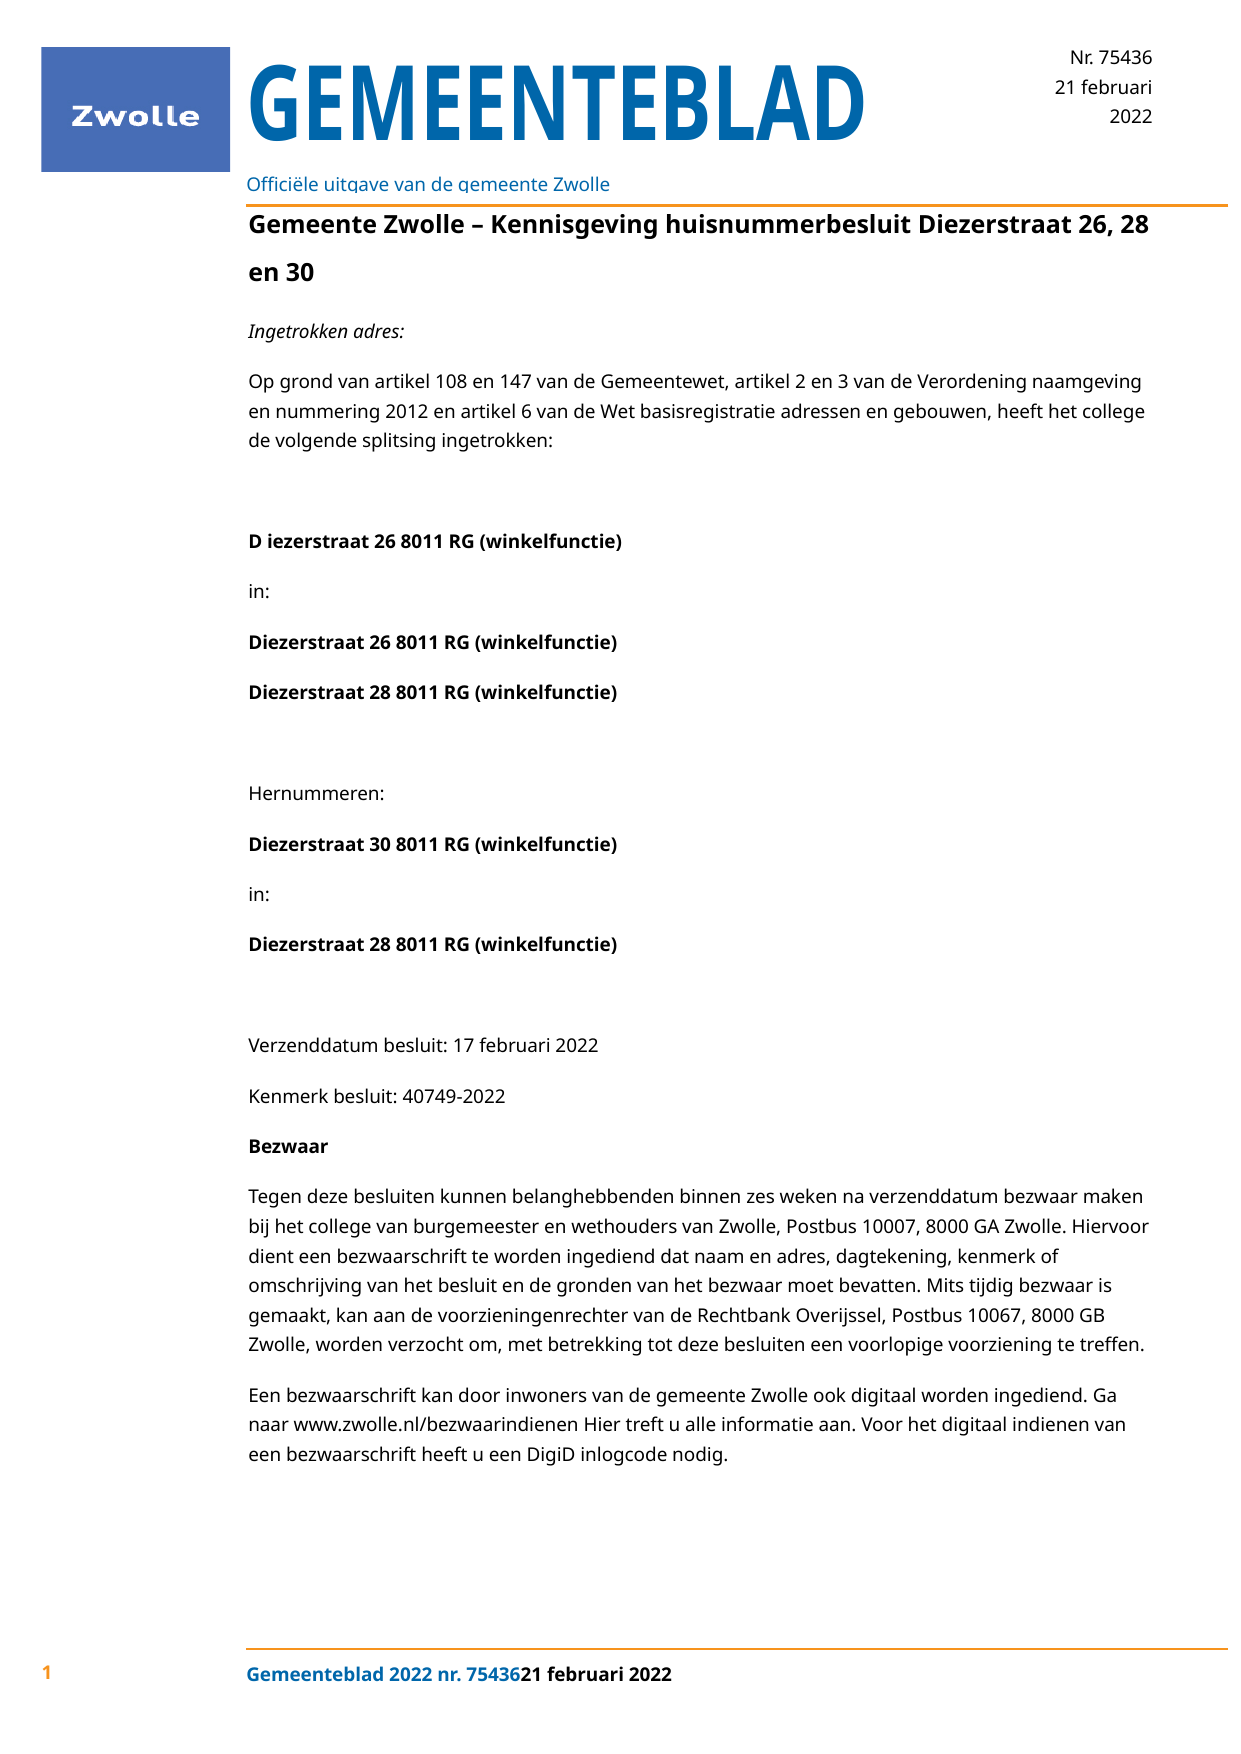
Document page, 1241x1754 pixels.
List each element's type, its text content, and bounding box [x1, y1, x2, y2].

text Tegen deze besluiten kunnen belanghebbenden binnen zes weken na verzenddatum bezwaar maken bij het college van burgemeester en wethouders van Zwolle, Postbus 10007, 8000 GA Zwolle. Hiervoor dient een bezwaarschrift te worden ingediend dat naam en adres, dagtekening, kenmerk of omschrijving van het besluit en de gronden van het bezwaar moet bevatten. Mits tijdig bezwaar is gemaakt, kan aan de voorzieningenrechter van de Rechtbank Overijssel, Postbus 10067, 8000 GB Zwolle, worden verzocht om, met betrekking tot deze besluiten een voorlopige voorziening te treffen. [248, 1184, 1152, 1357]
text Gemeente Zwolle – Kennisgeving huisnummerbesluit Diezerstraat 26, 28 en 30 [248, 207, 1152, 288]
text Diezerstraat 30 8011 RG (winkelfunctie) [248, 831, 1152, 857]
text Een bezwaarschrift kan door inwoners van de gemeente Zwolle ook digitaal worden ingediend. Ga naar www.zwolle.nl/bezwaarindienen Hier treft u alle informatie aan. Voor het digitaal indienen van een bezwaarschrift heeft u een DigiD inlogcode nodig. [248, 1382, 1152, 1467]
text Diezerstraat 28 8011 RG (winkelfunctie) [248, 932, 1152, 957]
text Op grond van artikel 108 en 147 van de Gemeentewet, artikel 2 en 3 van de Verordening naamgeving en nummering 2012 en artikel 6 van de Wet basisregistratie adressen en gebouwen, heeft het college de volgende splitsing ingetrokken: [248, 368, 1152, 453]
text Kenmerk besluit: 40749-2022 [248, 1083, 1152, 1109]
picture [41, 47, 231, 172]
text Hernummeren: [248, 780, 1152, 806]
text Ingetrokken adres: [248, 318, 1152, 344]
text D iezerstraat 26 8011 RG (winkelfunctie) [248, 528, 1152, 554]
text Diezerstraat 28 8011 RG (winkelfunctie) [248, 679, 1152, 705]
text Bezwaar [248, 1133, 1152, 1159]
text in: [248, 881, 1152, 907]
text Diezerstraat 26 8011 RG (winkelfunctie) [248, 629, 1152, 655]
text in: [248, 579, 1152, 604]
text Verzenddatum besluit: 17 februari 2022 [248, 1032, 1152, 1058]
